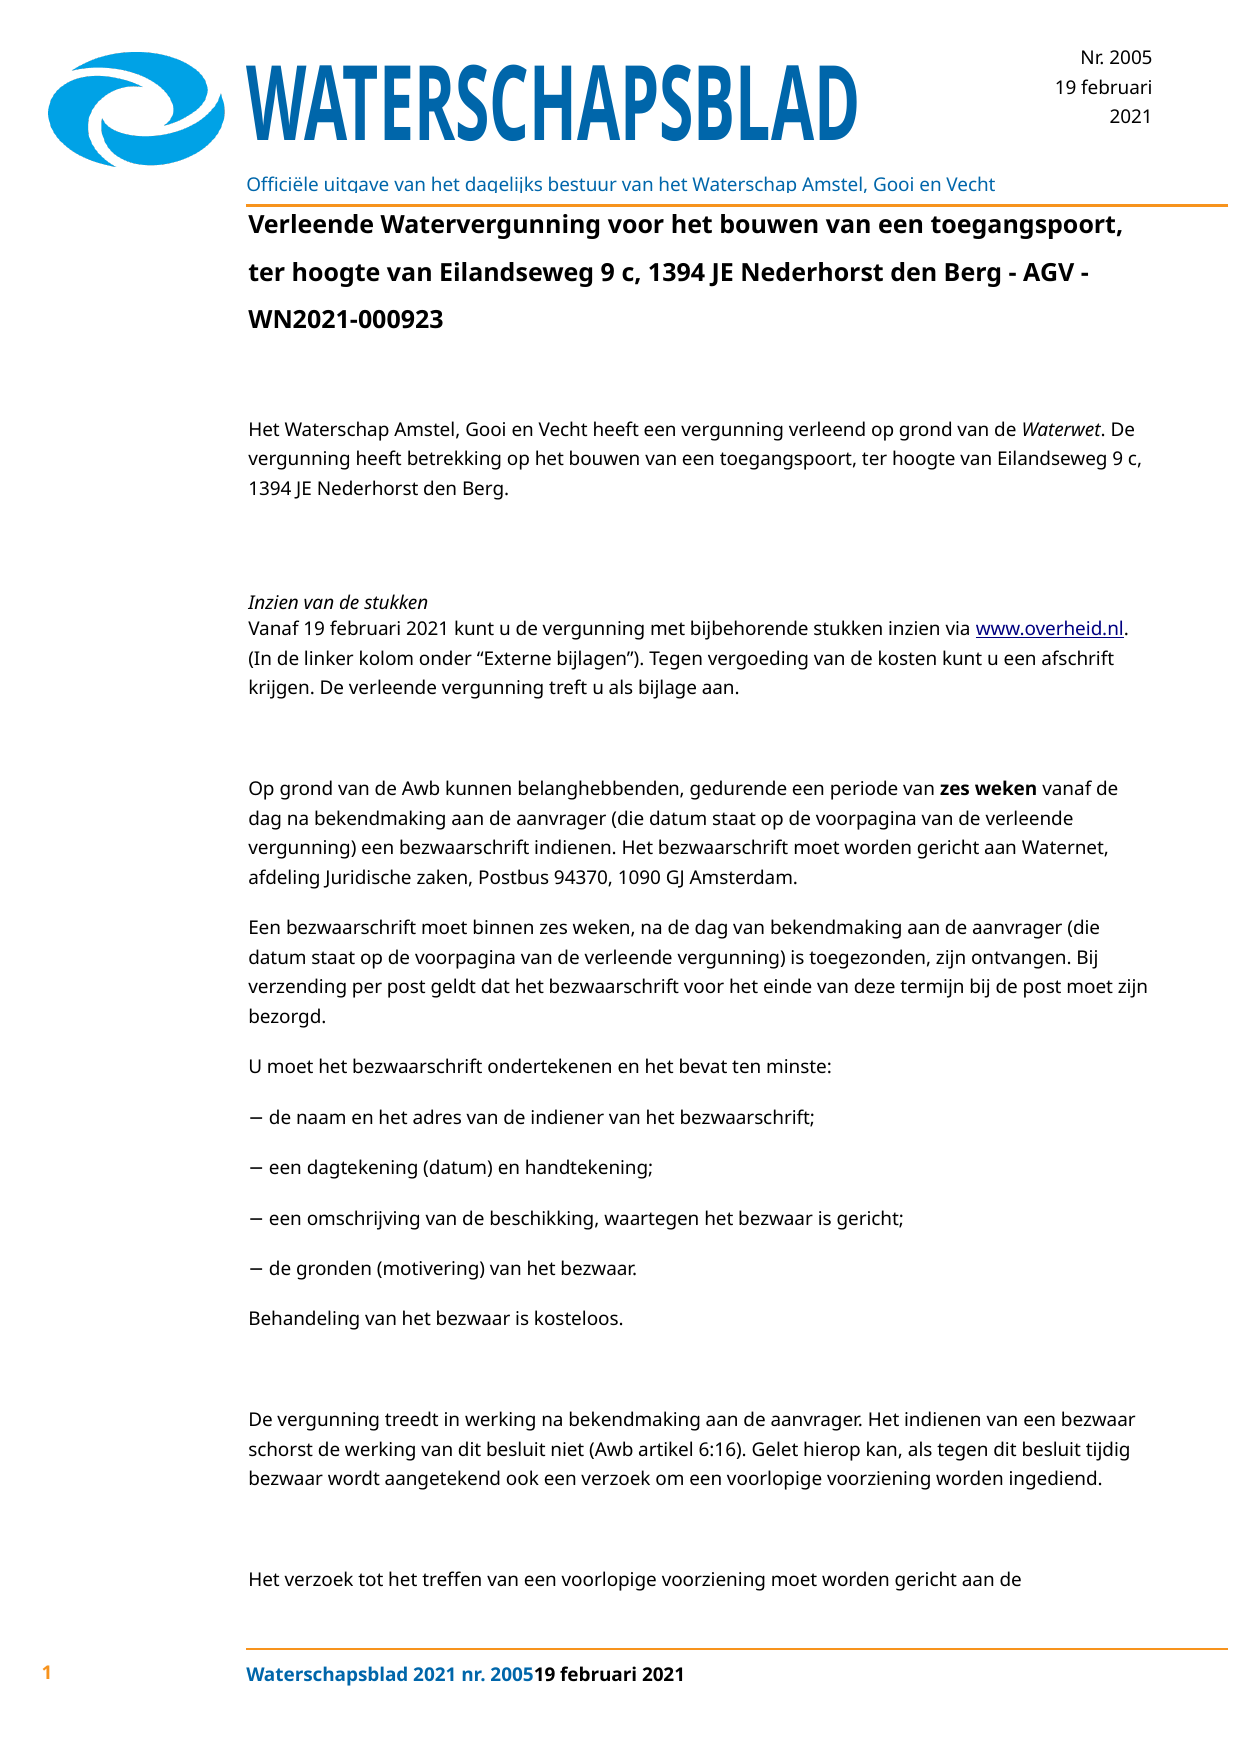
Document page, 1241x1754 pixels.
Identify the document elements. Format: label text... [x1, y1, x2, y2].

text De vergunning treedt in werking na bekendmaking aan de aanvrager. Het indienen van een bezwaar schorst de werking van dit besluit niet (Awb artikel 6:16). Gelet hierop kan, als tegen dit besluit tijdig bezwaar wordt aangetekend ook een verzoek om een voorlopige voorziening worden ingediend. [248, 1406, 1152, 1491]
text Behandeling van het bezwaar is kosteloos. [248, 1306, 1152, 1331]
picture [41, 47, 231, 172]
text − de naam en het adres van de indiener van het bezwaarschrift; [248, 1104, 1152, 1130]
text U moet het bezwaarschrift ondertekenen en het bevat ten minste: [248, 1053, 1152, 1079]
text Vanaf 19 februari 2021 kunt u de vergunning met bijbehorende stukken inzien via www.overheid.nl. (In de linker kolom onder “Externe bijlagen”). Tegen vergoeding van de kosten kunt u een afschrift krijgen. De verleende vergunning treft u als bijlage aan. [248, 615, 1152, 700]
text − de gronden (motivering) van het bezwaar. [248, 1255, 1152, 1281]
text Inzien van de stukken [248, 589, 1152, 615]
text Het Waterschap Amstel, Gooi en Vecht heeft een vergunning verleend op grond van de Waterwet. De vergunning heeft betrekking op het bouwen van een toegangspoort, ter hoogte van Eilandseweg 9 c, 1394 JE Nederhorst den Berg. [248, 416, 1152, 501]
text − een dagtekening (datum) en handtekening; [248, 1154, 1152, 1180]
text Verleende Watervergunning voor het bouwen van een toegangspoort, ter hoogte van Eilandseweg 9 c, 1394 JE Nederhorst den Berg - AGV - WN2021-000923 [248, 207, 1152, 336]
text − een omschrijving van de beschikking, waartegen het bezwaar is gericht; [248, 1205, 1152, 1231]
text Op grond van de Awb kunnen belanghebbenden, gedurende een periode van zes weken vanaf de dag na bekendmaking aan de aanvrager (die datum staat op de voorpagina van de verleende vergunning) een bezwaarschrift indienen. Het bezwaarschrift moet worden gericht aan Waternet, afdeling Juridische zaken, Postbus 94370, 1090 GJ Amsterdam. [248, 775, 1152, 890]
text Het verzoek tot het treffen van een voorlopige voorziening moet worden gericht aan de [248, 1566, 1152, 1592]
text Een bezwaarschrift moet binnen zes weken, na de dag van bekendmaking aan de aanvrager (die datum staat op de voorpagina van de verleende vergunning) is toegezonden, zijn ontvangen. Bij verzending per post geldt dat het bezwaarschrift voor het einde van deze termijn bij de post moet zijn bezorgd. [248, 914, 1152, 1029]
